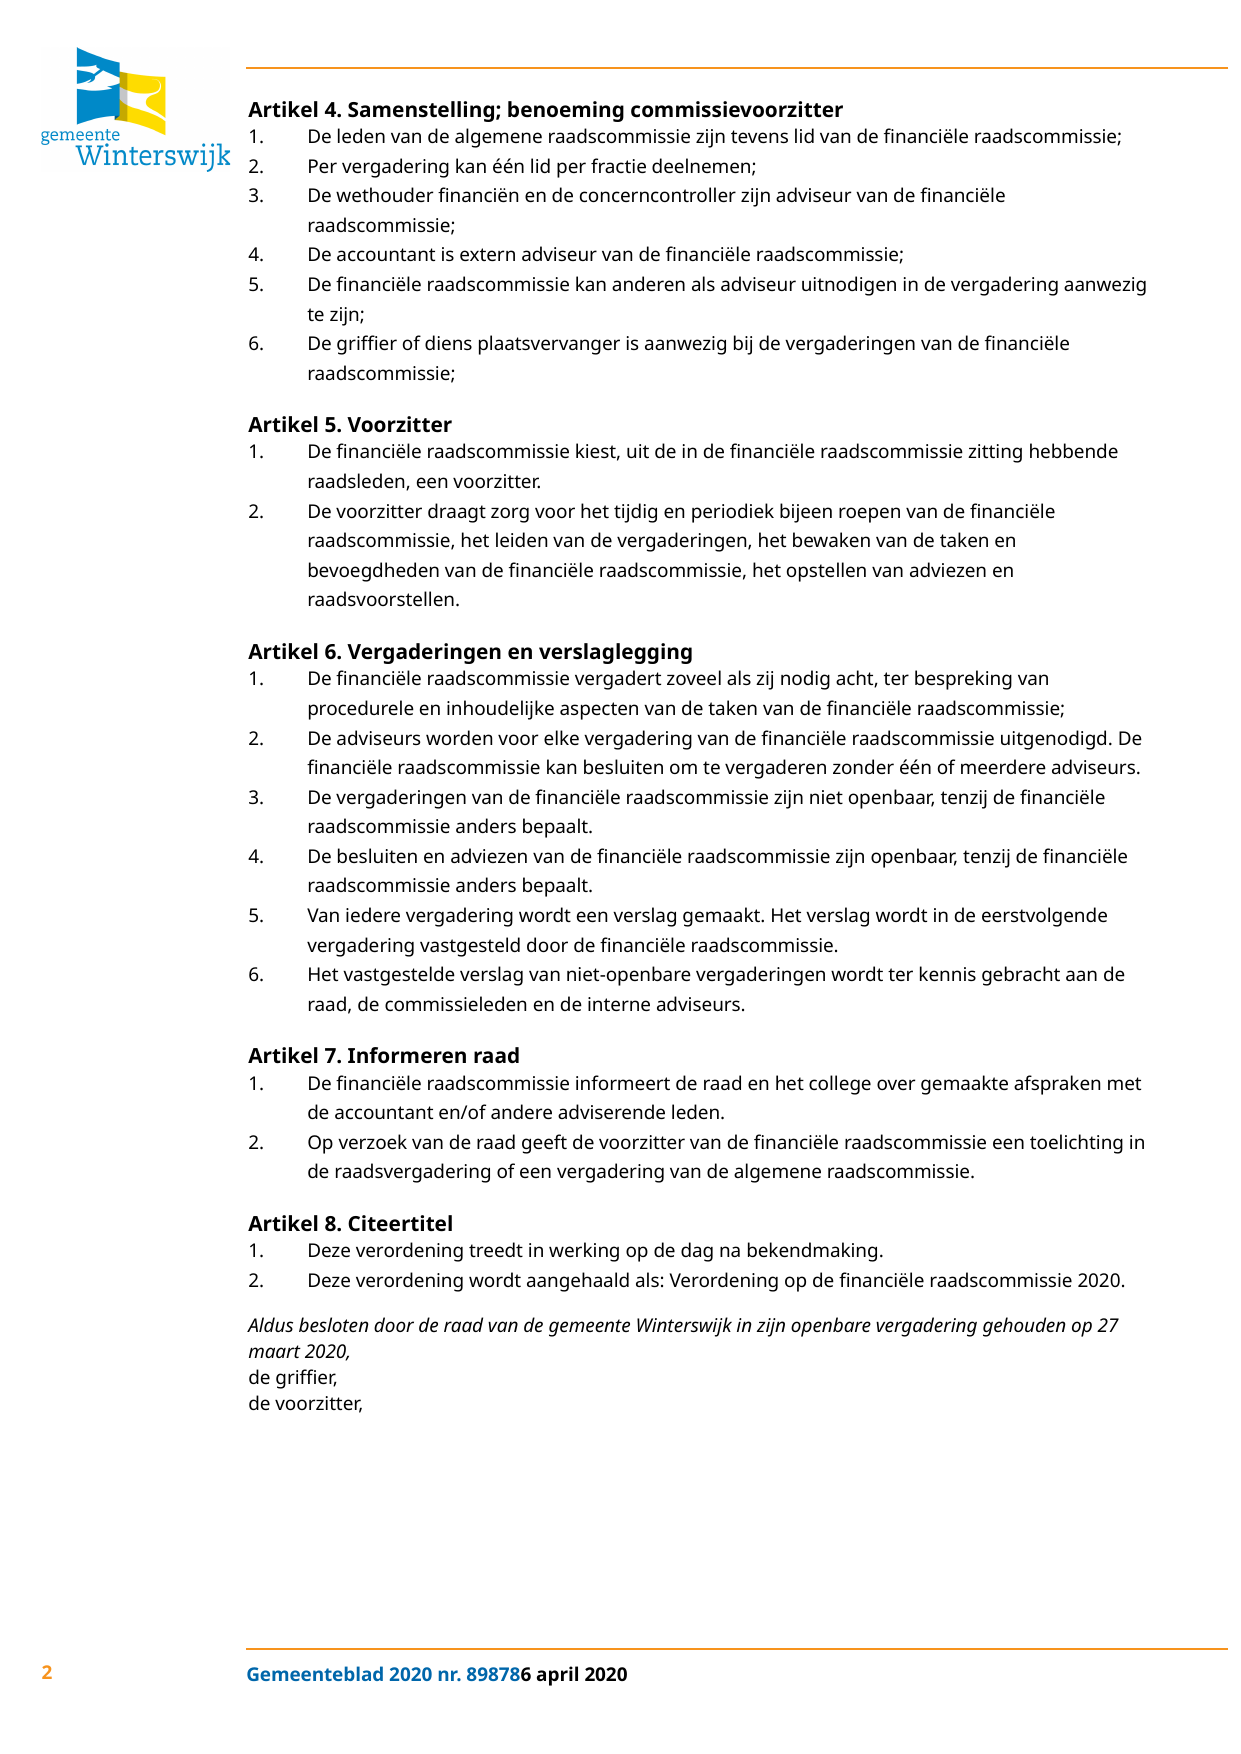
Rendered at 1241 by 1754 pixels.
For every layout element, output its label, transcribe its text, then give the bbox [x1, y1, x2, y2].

list De adviseurs worden voor elke vergadering van de financiële raadscommissie uitgenodigd. De financiële raadscommissie kan besluiten om te vergaderen zonder één of meerdere adviseurs. [248, 725, 1152, 780]
list De vergaderingen van de financiële raadscommissie zijn niet openbaar, tenzij de financiële raadscommissie anders bepaalt. [248, 784, 1152, 839]
list De besluiten en adviezen van de financiële raadscommissie zijn openbaar, tenzij de financiële raadscommissie anders bepaalt. [248, 843, 1152, 898]
list De leden van de algemene raadscommissie zijn tevens lid van de financiële raadscommissie; [248, 123, 1152, 149]
text de griffier, [248, 1364, 1152, 1390]
list Per vergadering kan één lid per fractie deelnemen; [248, 153, 1152, 178]
text Artikel 8. Citeertitel [248, 1209, 1152, 1237]
text Aldus besloten door de raad van de gemeente Winterswijk in zijn openbare vergadering gehouden op 27 maart 2020, [248, 1313, 1152, 1364]
list De accountant is extern adviseur van de financiële raadscommissie; [248, 242, 1152, 267]
picture [41, 47, 231, 172]
list De financiële raadscommissie kan anderen als adviseur uitnodigen in de vergadering aanwezig te zijn; [248, 271, 1152, 326]
list De financiële raadscommissie kiest, uit de in de financiële raadscommissie zitting hebbende raadsleden, een voorzitter. [248, 439, 1152, 494]
picture [225, 153, 231, 162]
list Van iedere vergadering wordt een verslag gemaakt. Het verslag wordt in de eerstvolgende vergadering vastgesteld door de financiële raadscommissie. [248, 902, 1152, 957]
list Op verzoek van de raad geeft de voorzitter van de financiële raadscommissie een toelichting in de raadsvergadering of een vergadering van de algemene raadscommissie. [248, 1129, 1152, 1184]
list De wethouder financiën en de concerncontroller zijn adviseur van de financiële raadscommissie; [248, 182, 1152, 238]
text Artikel 4. Samenstelling; benoeming commissievoorzitter [248, 95, 1152, 123]
list Deze verordening wordt aangehaald als: Verordening op de financiële raadscommissie 2020. [248, 1267, 1152, 1293]
text Artikel 5. Voorzitter [248, 410, 1152, 439]
list Het vastgestelde verslag van niet-openbare vergaderingen wordt ter kennis gebracht aan de raad, de commissieleden en de interne adviseurs. [248, 961, 1152, 1017]
list De griffier of diens plaatsvervanger is aanwezig bij de vergaderingen van de financiële raadscommissie; [248, 330, 1152, 386]
text Artikel 6. Vergaderingen en verslaglegging [248, 637, 1152, 666]
list De voorzitter draagt zorg voor het tijdig en periodiek bijeen roepen van de financiële raadscommissie, het leiden van de vergaderingen, het bewaken van de taken en bevoegdheden van de financiële raadscommissie, het opstellen van adviezen en raadsvoorstellen. [248, 498, 1152, 612]
list Deze verordening treedt in werking op de dag na bekendmaking. [248, 1237, 1152, 1263]
list De financiële raadscommissie vergadert zoveel als zij nodig acht, ter bespreking van procedurele en inhoudelijke aspecten van de taken van de financiële raadscommissie; [248, 666, 1152, 721]
text de voorzitter, [248, 1390, 1152, 1416]
list De financiële raadscommissie informeert de raad en het college over gemaakte afspraken met de accountant en/of andere adviserende leden. [248, 1070, 1152, 1125]
text Artikel 7. Informeren raad [248, 1041, 1152, 1070]
